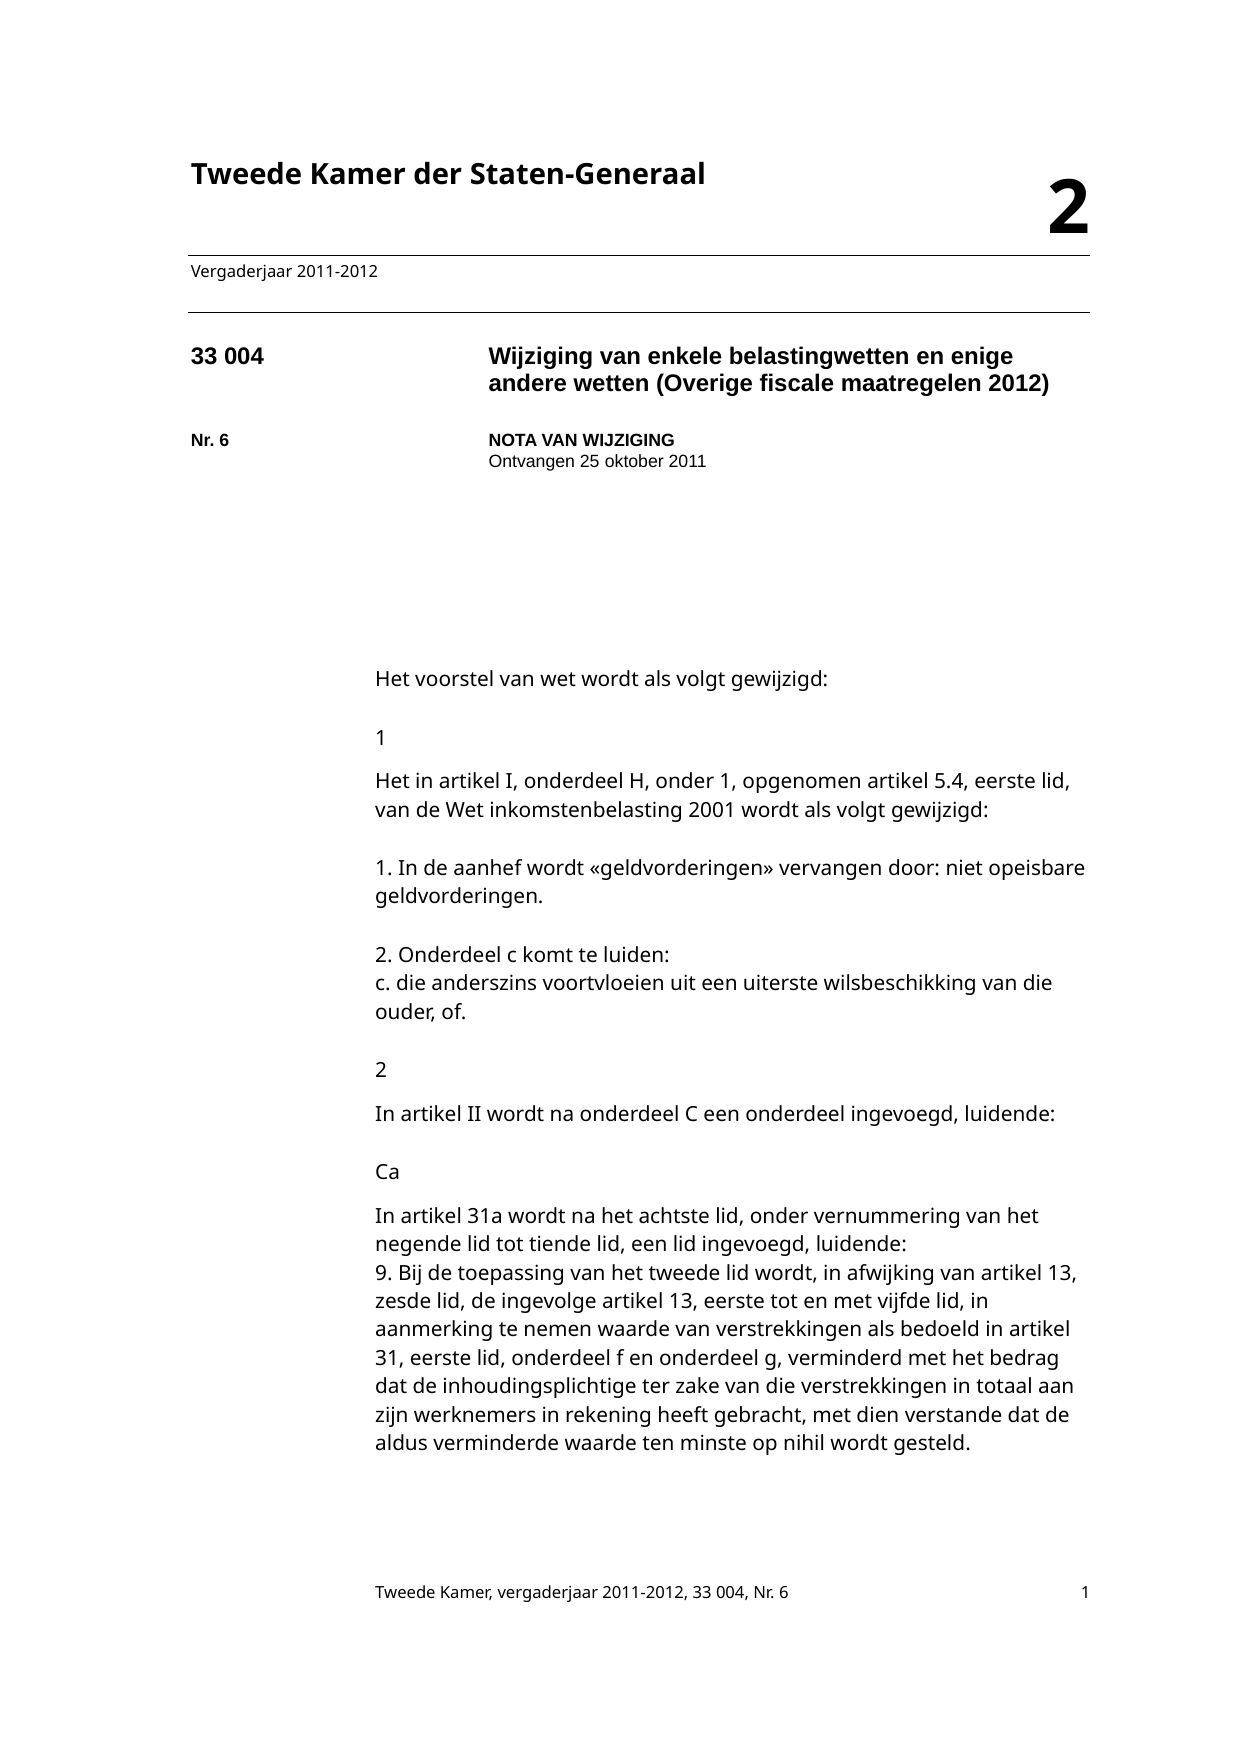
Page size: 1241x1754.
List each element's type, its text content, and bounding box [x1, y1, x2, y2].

table_header Tweede Kamer der Staten-Generaal [188, 150, 909, 255]
text Het in artikel I, onderdeel H, onder 1, opgenomen artikel 5.4, eerste lid, van de Wet inkomstenbelasting 2001 wordt als volgt gewijzigd: [375, 766, 1090, 823]
text 2. Onderdeel c komt te luiden: [375, 940, 1090, 968]
table_header 2 [910, 150, 1090, 255]
table_cell [485, 256, 1090, 312]
table_cell [485, 313, 1090, 339]
text 1 [375, 723, 1090, 751]
table_cell Vergaderjaar 2011-2012 [188, 256, 485, 312]
table_cell NOTA VAN WIJZIGING Ontvangen 25 oktober 2011 [485, 427, 1090, 546]
table_cell Wijziging van enkele belastingwetten en enige andere wetten (Overige fiscale maatregelen 2012) [485, 339, 1090, 427]
text Ca [375, 1157, 1090, 1186]
text 9. Bij de toepassing van het tweede lid wordt, in afwijking van artikel 13, zesde lid, de ingevolge artikel 13, eerste tot en met vijfde lid, in aanmerking te nemen waarde van verstrekkingen als bedoeld in artikel 31, eerste lid, onderdeel f en onderdeel g, verminderd met het bedrag dat de inhoudingsplichtige ter zake van die verstrekkingen in totaal aan zijn werknemers in rekening heeft gebracht, met dien verstande dat de aldus verminderde waarde ten minste op nihil wordt gesteld. [375, 1258, 1090, 1457]
text 1. In de aanhef wordt «geldvorderingen» vervangen door: niet opeisbare geldvorderingen. [375, 853, 1090, 910]
table_cell Nr. 6 [188, 427, 485, 546]
text In artikel II wordt na onderdeel C een onderdeel ingevoegd, luidende: [375, 1099, 1090, 1127]
text In artikel 31a wordt na het achtste lid, onder vernummering van het negende lid tot tiende lid, een lid ingevoegd, luidende: [375, 1201, 1090, 1258]
text 2 [375, 1055, 1090, 1084]
table_cell 33 004 [188, 339, 485, 427]
text Het voorstel van wet wordt als volgt gewijzigd: [375, 664, 1090, 693]
table_cell [188, 313, 485, 339]
text c. die anderszins voortvloeien uit een uiterste wilsbeschikking van die ouder, of. [375, 968, 1090, 1025]
